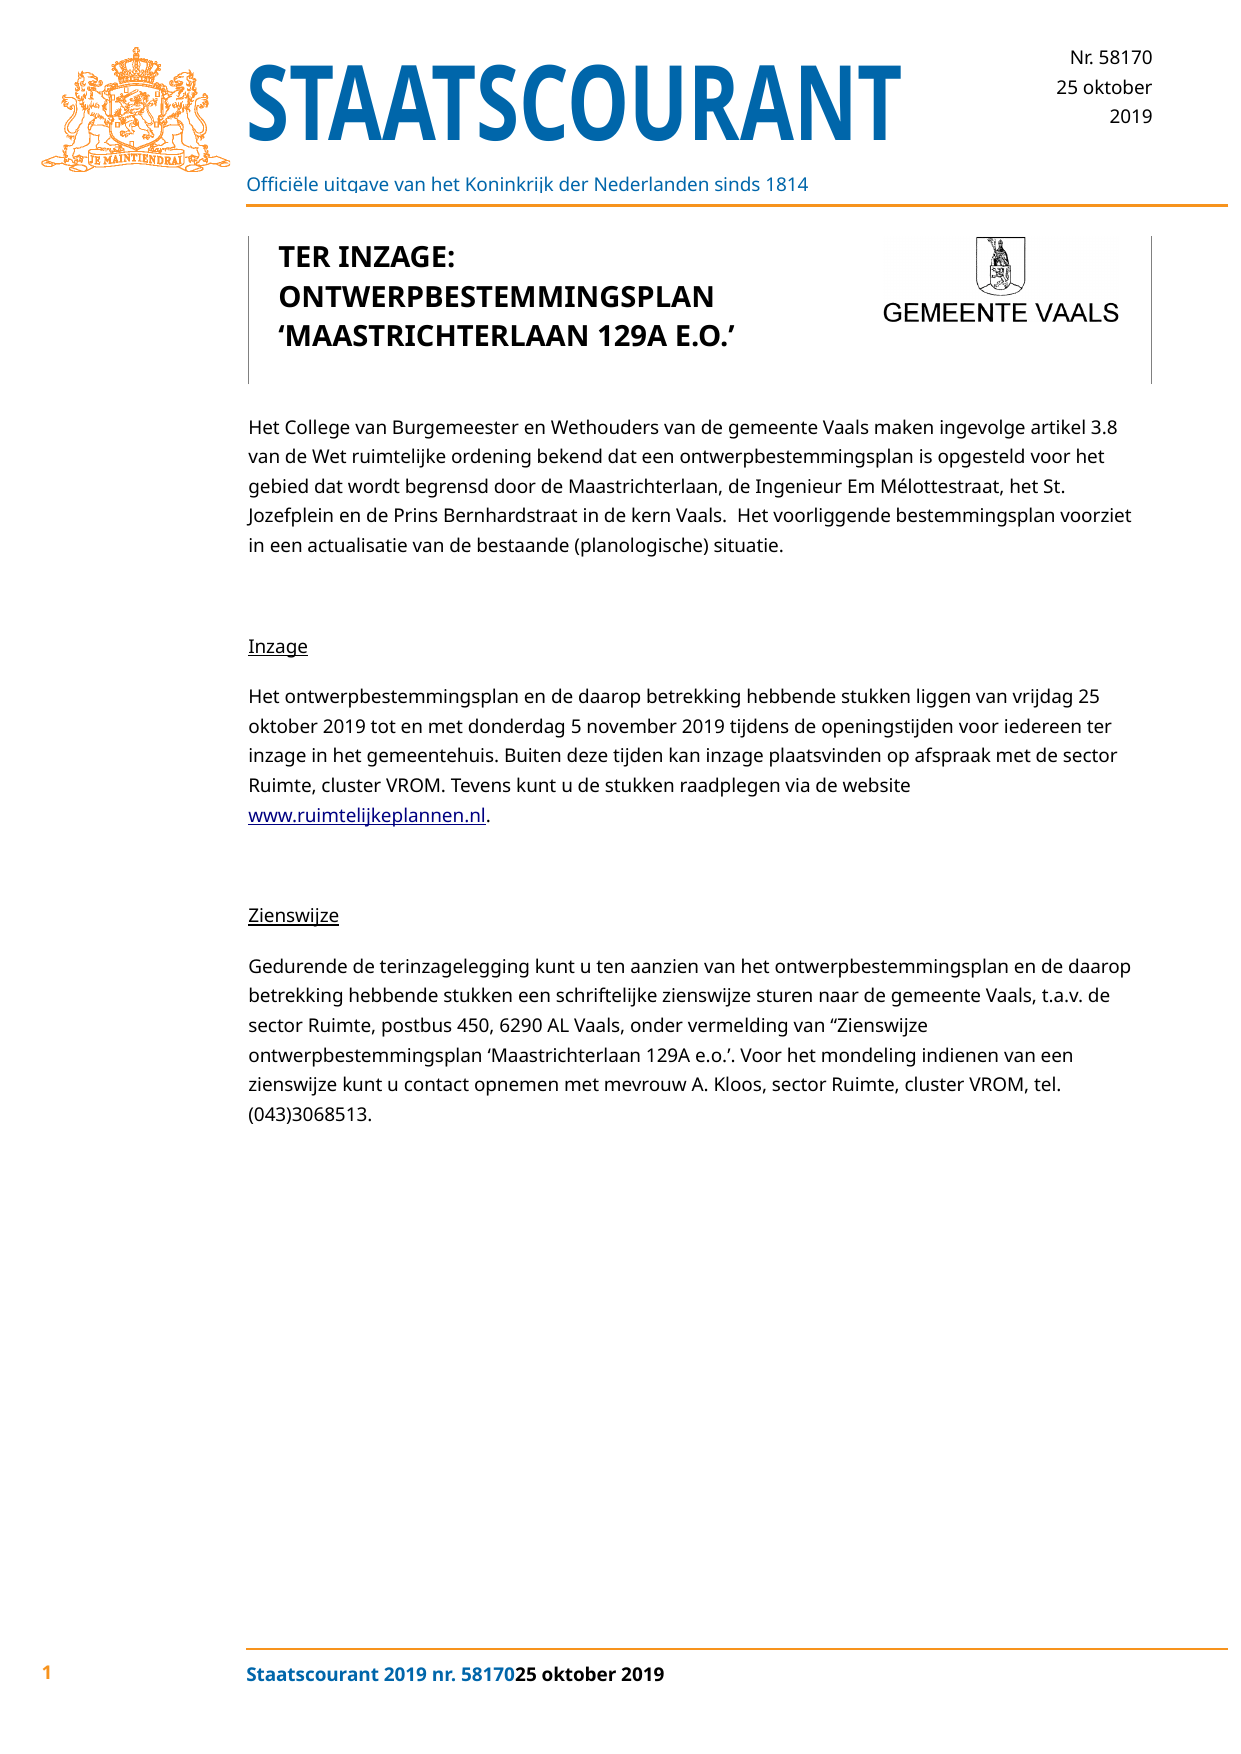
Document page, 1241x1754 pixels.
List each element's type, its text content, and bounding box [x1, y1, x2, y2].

text Het College van Burgemeester en Wethouders van de gemeente Vaals maken ingevolge artikel 3.8 van de Wet ruimtelijke ordening bekend dat een ontwerpbestemmingsplan is opgesteld voor het gebied dat wordt begrensd door de Maastrichterlaan, de Ingenieur Em Mélottestraat, het St. Jozefplein en de Prins Bernhardstraat in de kern Vaals. Het voorliggende bestemmingsplan voorziet in een actualisatie van de bestaande (planologische) situatie. [248, 414, 1152, 558]
picture [41, 47, 231, 172]
text Het ontwerpbestemmingsplan en de daarop betrekking hebbende stukken liggen van vrijdag 25 oktober 2019 tot en met donderdag 5 november 2019 tijdens de openingstijden voor iedereen ter inzage in het gemeentehuis. Buiten deze tijden kan inzage plaatsvinden op afspraak met de sector Ruimte, cluster VROM. Tevens kunt u de stukken raadplegen via de website www.ruimtelijkeplannen.nl. [248, 683, 1152, 828]
text Inzage [248, 633, 1152, 659]
text Gedurende de terinzagelegging kunt u ten aanzien van het ontwerpbestemmingsplan en de daarop betrekking hebbende stukken een schriftelijke zienswijze sturen naar de gemeente Vaals, t.a.v. de sector Ruimte, postbus 450, 6290 AL Vaals, onder vermelding van “Zienswijze ontwerpbestemmingsplan ‘Maastrichterlaan 129A e.o.’. Voor het mondeling indienen van een zienswijze kunt u contact opnemen met mevrouw A. Kloos, sector Ruimte, cluster VROM, tel. (043)3068513. [248, 953, 1152, 1127]
text Zienswijze [248, 903, 1152, 928]
table_header [850, 236, 1151, 384]
table_header TER INZAGE: ONTWERPBESTEMMINGSPLAN ‘MAASTRICHTERLAAN 129A E.O.’ [249, 236, 850, 384]
picture [882, 236, 1119, 322]
